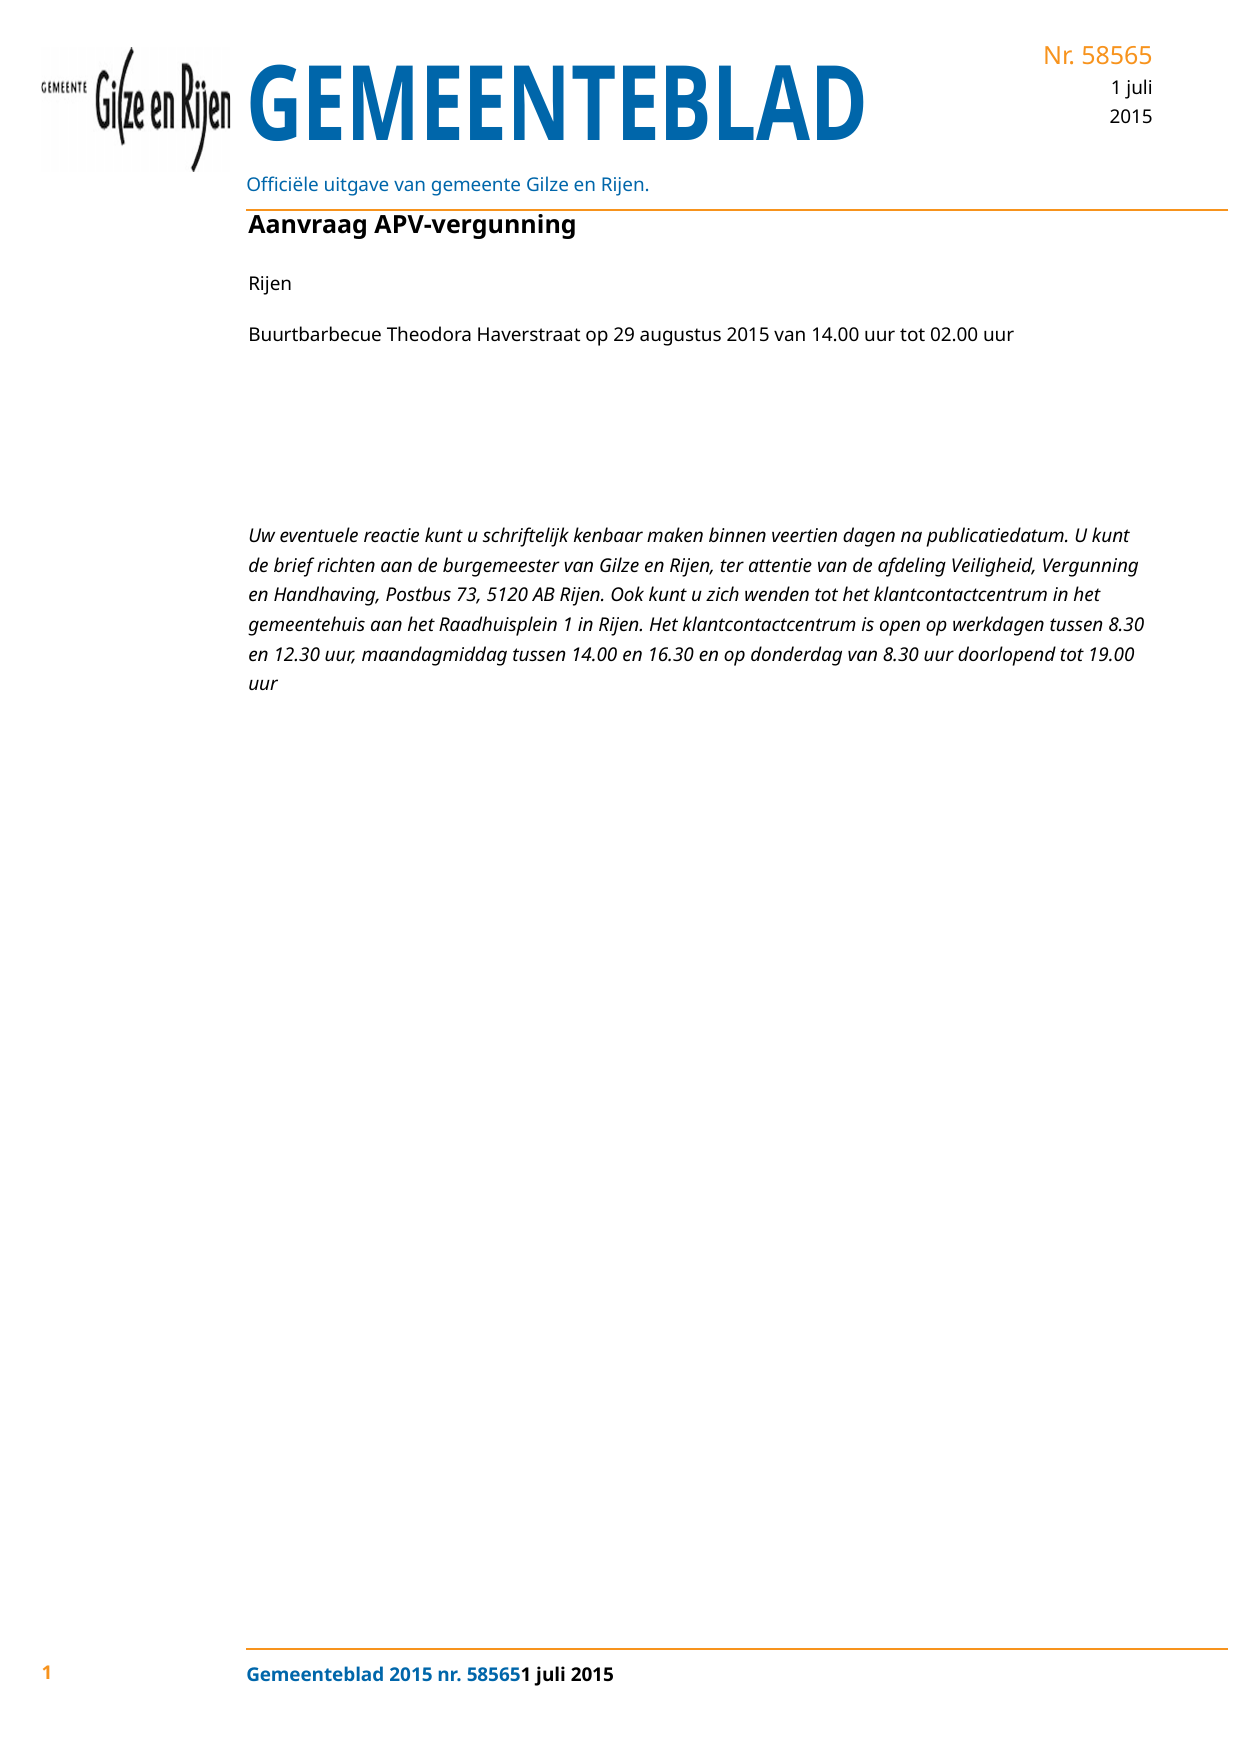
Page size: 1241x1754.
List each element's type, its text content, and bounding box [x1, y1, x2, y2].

text Uw eventuele reactie kunt u schriftelijk kenbaar maken binnen veertien dagen na publicatiedatum. U kunt de brief richten aan de burgemeester van Gilze en Rijen, ter attentie van de afdeling Veiligheid, Vergunning en Handhaving, Postbus 73, 5120 AB Rijen. Ook kunt u zich wenden tot het klantcontactcentrum in het gemeentehuis aan het Raadhuisplein 1 in Rijen. Het klantcontactcentrum is open op werkdagen tussen 8.30 en 12.30 uur, maandagmiddag tussen 14.00 en 16.30 en op donderdag van 8.30 uur doorlopend tot 19.00 uur [248, 522, 1152, 696]
text Rijen [248, 270, 1152, 296]
text Buurtbarbecue Theodora Haverstraat op 29 augustus 2015 van 14.00 uur tot 02.00 uur [248, 321, 1152, 346]
text Aanvraag APV-vergunning [248, 211, 1152, 241]
picture [41, 47, 231, 172]
